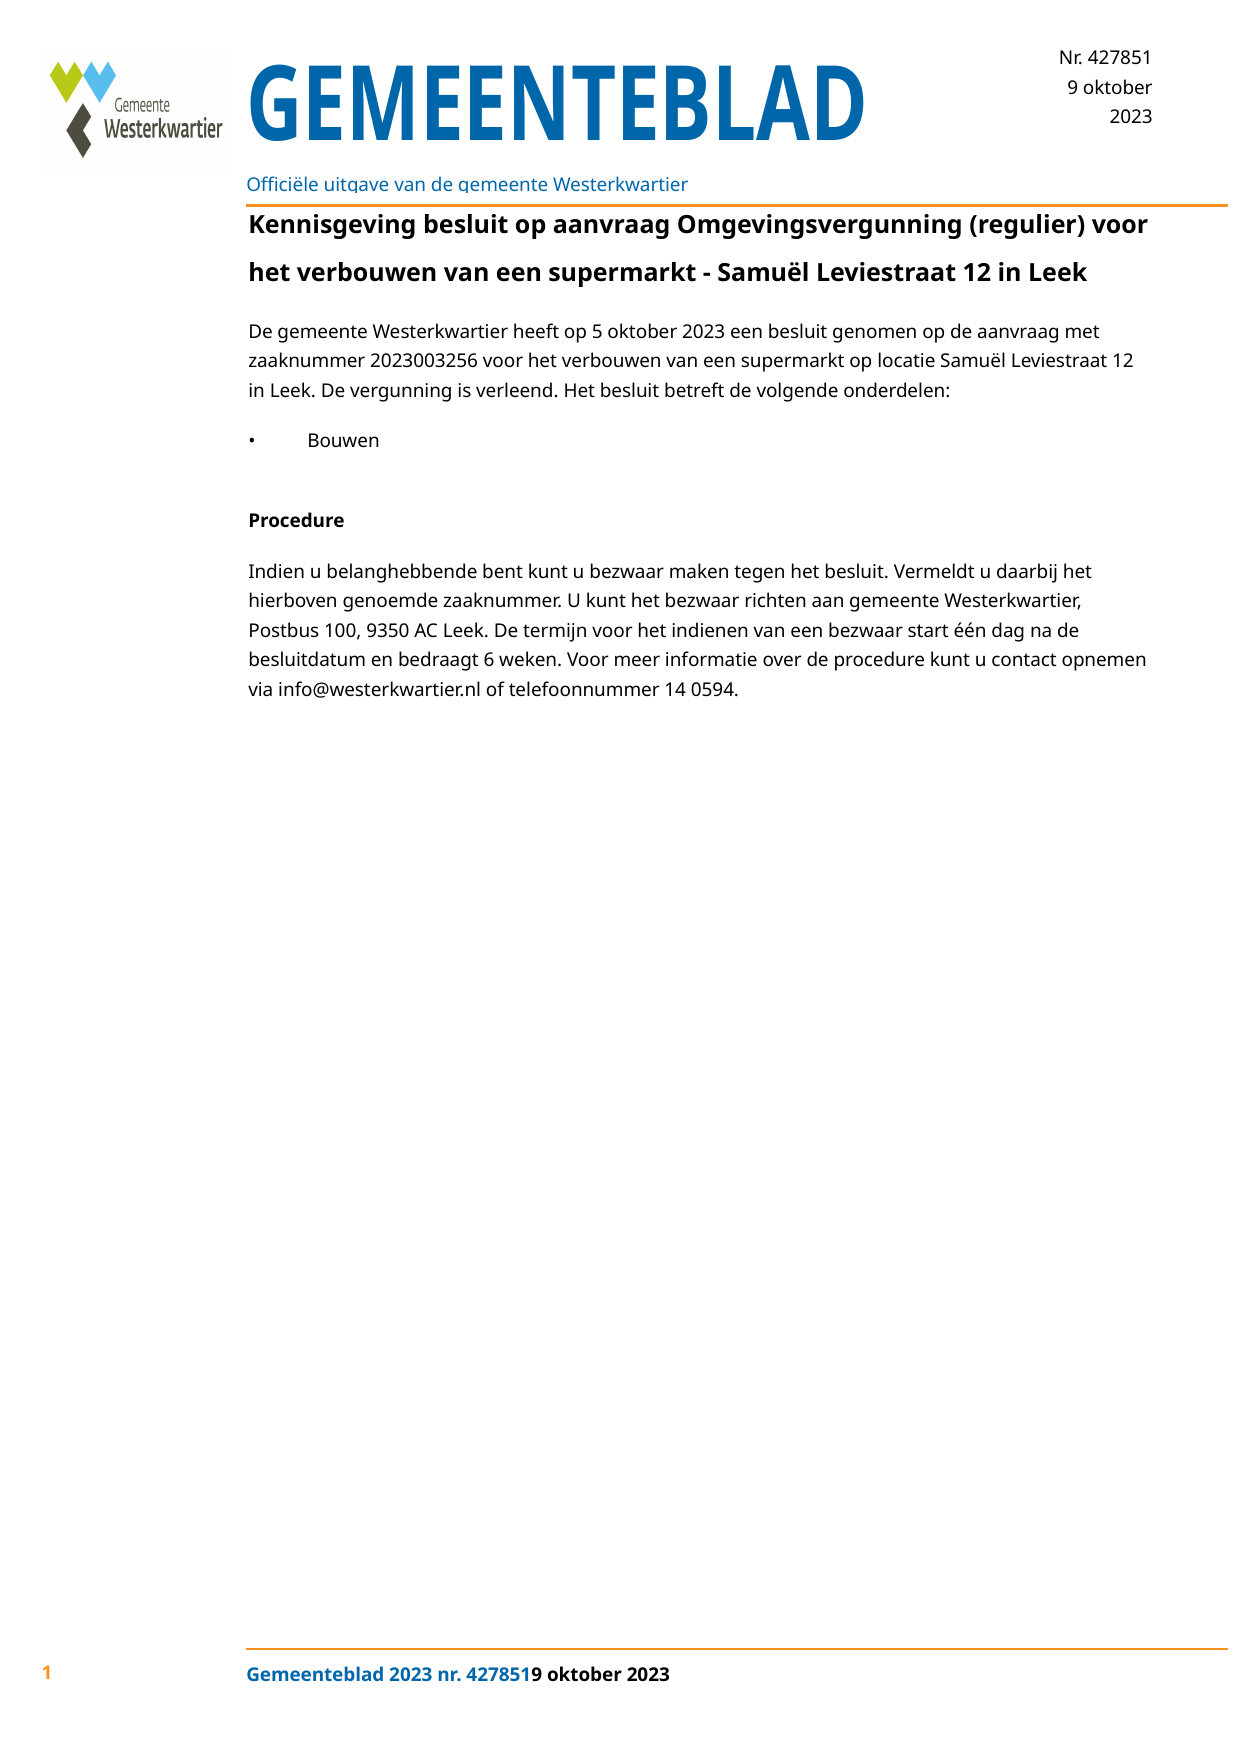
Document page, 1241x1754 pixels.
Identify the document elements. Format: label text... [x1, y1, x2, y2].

text Kennisgeving besluit op aanvraag Omgevingsvergunning (regulier) voor het verbouwen van een supermarkt - Samuël Leviestraat 12 in Leek [248, 207, 1152, 288]
list Bouwen [248, 427, 1152, 453]
text Indien u belanghebbende bent kunt u bezwaar maken tegen het besluit. Vermeldt u daarbij het hierboven genoemde zaaknummer. U kunt het bezwaar richten aan gemeente Westerkwartier, Postbus 100, 9350 AC Leek. De termijn voor het indienen van een bezwaar start één dag na de besluitdatum en bedraagt 6 weken. Voor meer informatie over de procedure kunt u contact opnemen via info@westerkwartier.nl of telefoonnummer 14 0594. [248, 558, 1152, 702]
text De gemeente Westerkwartier heeft op 5 oktober 2023 een besluit genomen op de aanvraag met zaaknummer 2023003256 voor het verbouwen van een supermarkt op locatie Samuël Leviestraat 12 in Leek. De vergunning is verleend. Het besluit betreft de volgende onderdelen: [248, 318, 1152, 403]
picture [41, 47, 231, 172]
text Procedure [248, 507, 1152, 533]
